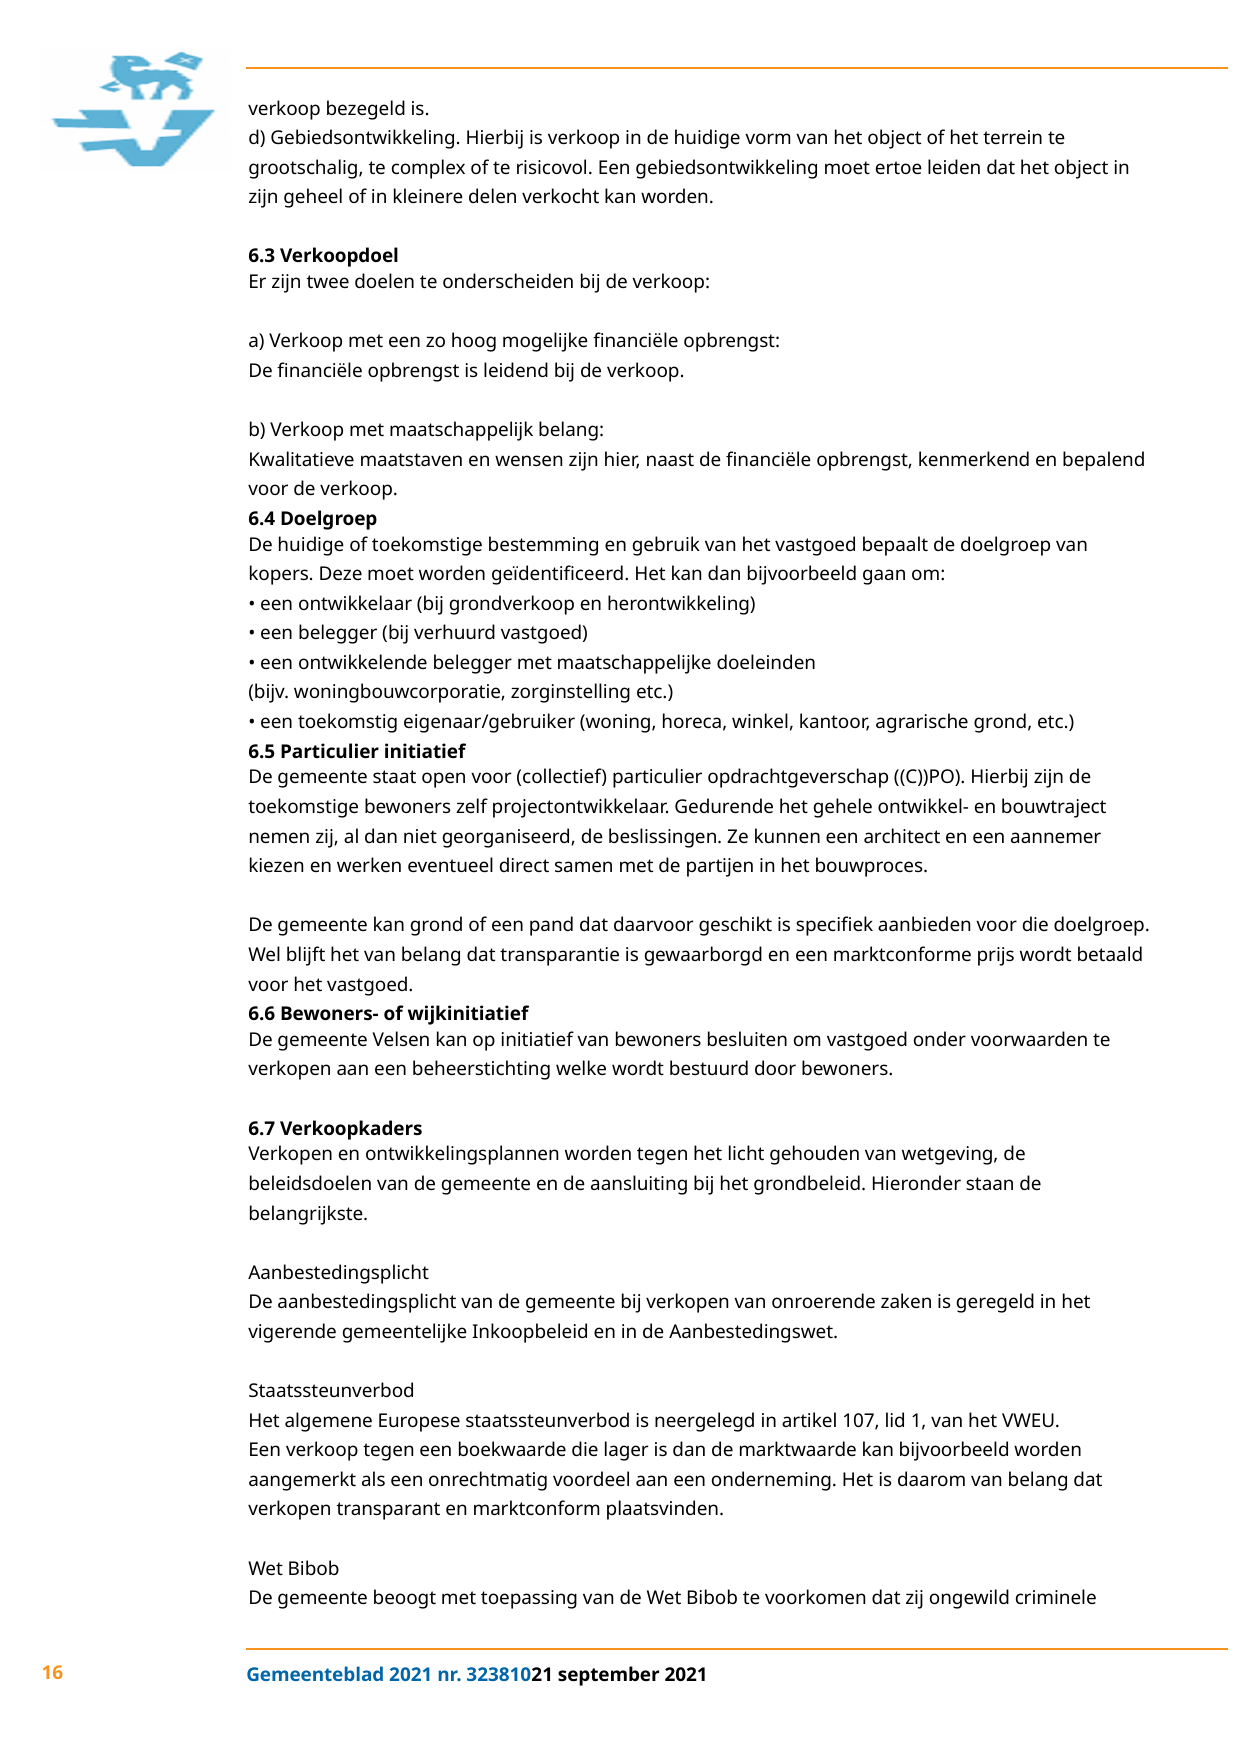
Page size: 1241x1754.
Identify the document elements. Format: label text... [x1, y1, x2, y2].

text Wet Bibob [248, 1555, 1152, 1580]
text 6.5 Particulier initiatief [248, 738, 1152, 764]
text • een toekomstig eigenaar/gebruiker (woning, horeca, winkel, kantoor, agrarische grond, etc.) [248, 708, 1152, 734]
text (bijv. woningbouwcorporatie, zorginstelling etc.) [248, 679, 1152, 704]
text verkoop bezegeld is. [248, 95, 1152, 121]
picture [41, 47, 231, 172]
text 6.6 Bewoners- of wijkinitiatief [248, 1000, 1152, 1026]
text De huidige of toekomstige bestemming en gebruik van het vastgoed bepaalt de doelgroep van kopers. Deze moet worden geïdentificeerd. Het kan dan bijvoorbeeld gaan om: [248, 531, 1152, 586]
text De financiële opbrengst is leidend bij de verkoop. [248, 357, 1152, 383]
text De gemeente kan grond of een pand dat daarvoor geschikt is specifiek aanbieden voor die doelgroep. Wel blijft het van belang dat transparantie is gewaarborgd en een marktconforme prijs wordt betaald voor het vastgoed. [248, 912, 1152, 996]
text 6.4 Doelgroep [248, 505, 1152, 531]
text • een belegger (bij verhuurd vastgoed) [248, 619, 1152, 645]
text Kwalitatieve maatstaven en wensen zijn hier, naast de financiële opbrengst, kenmerkend en bepalend voor de verkoop. [248, 446, 1152, 501]
text Het algemene Europese staatssteunverbod is neergelegd in artikel 107, lid 1, van het VWEU. [248, 1407, 1152, 1432]
text a) Verkoop met een zo hoog mogelijke financiële opbrengst: [248, 328, 1152, 353]
text d) Gebiedsontwikkeling. Hierbij is verkoop in de huidige vorm van het object of het terrein te grootschalig, te complex of te risicovol. Een gebiedsontwikkeling moet ertoe leiden dat het object in zijn geheel of in kleinere delen verkocht kan worden. [248, 124, 1152, 209]
text • een ontwikkelende belegger met maatschappelijke doeleinden [248, 649, 1152, 675]
text De gemeente staat open voor (collectief) particulier opdrachtgeverschap ((C))PO). Hierbij zijn de toekomstige bewoners zelf projectontwikkelaar. Gedurende het gehele ontwikkel- en bouwtraject nemen zij, al dan niet georganiseerd, de beslissingen. Ze kunnen een architect en een aannemer kiezen en werken eventueel direct samen met de partijen in het bouwproces. [248, 764, 1152, 878]
text Aanbestedingsplicht [248, 1259, 1152, 1284]
text b) Verkoop met maatschappelijk belang: [248, 416, 1152, 442]
text Staatssteunverbod [248, 1377, 1152, 1403]
text De gemeente Velsen kan op initiatief van bewoners besluiten om vastgoed onder voorwaarden te verkopen aan een beheerstichting welke wordt bestuurd door bewoners. [248, 1026, 1152, 1081]
text Een verkoop tegen een boekwaarde die lager is dan de marktwaarde kan bijvoorbeeld worden aangemerkt als een onrechtmatig voordeel aan een onderneming. Het is daarom van belang dat verkopen transparant en marktconform plaatsvinden. [248, 1436, 1152, 1521]
text Er zijn twee doelen te onderscheiden bij de verkoop: [248, 268, 1152, 294]
text Verkopen en ontwikkelingsplannen worden tegen het licht gehouden van wetgeving, de beleidsdoelen van de gemeente en de aansluiting bij het grondbeleid. Hieronder staan de belangrijkste. [248, 1141, 1152, 1225]
text De aanbestedingsplicht van de gemeente bij verkopen van onroerende zaken is geregeld in het vigerende gemeentelijke Inkoopbeleid en in de Aanbestedingswet. [248, 1288, 1152, 1344]
text 6.7 Verkoopkaders [248, 1115, 1152, 1141]
text 6.3 Verkoopdoel [248, 243, 1152, 268]
text De gemeente beoogt met toepassing van de Wet Bibob te voorkomen dat zij ongewild criminele [248, 1584, 1152, 1610]
text • een ontwikkelaar (bij grondverkoop en herontwikkeling) [248, 590, 1152, 616]
